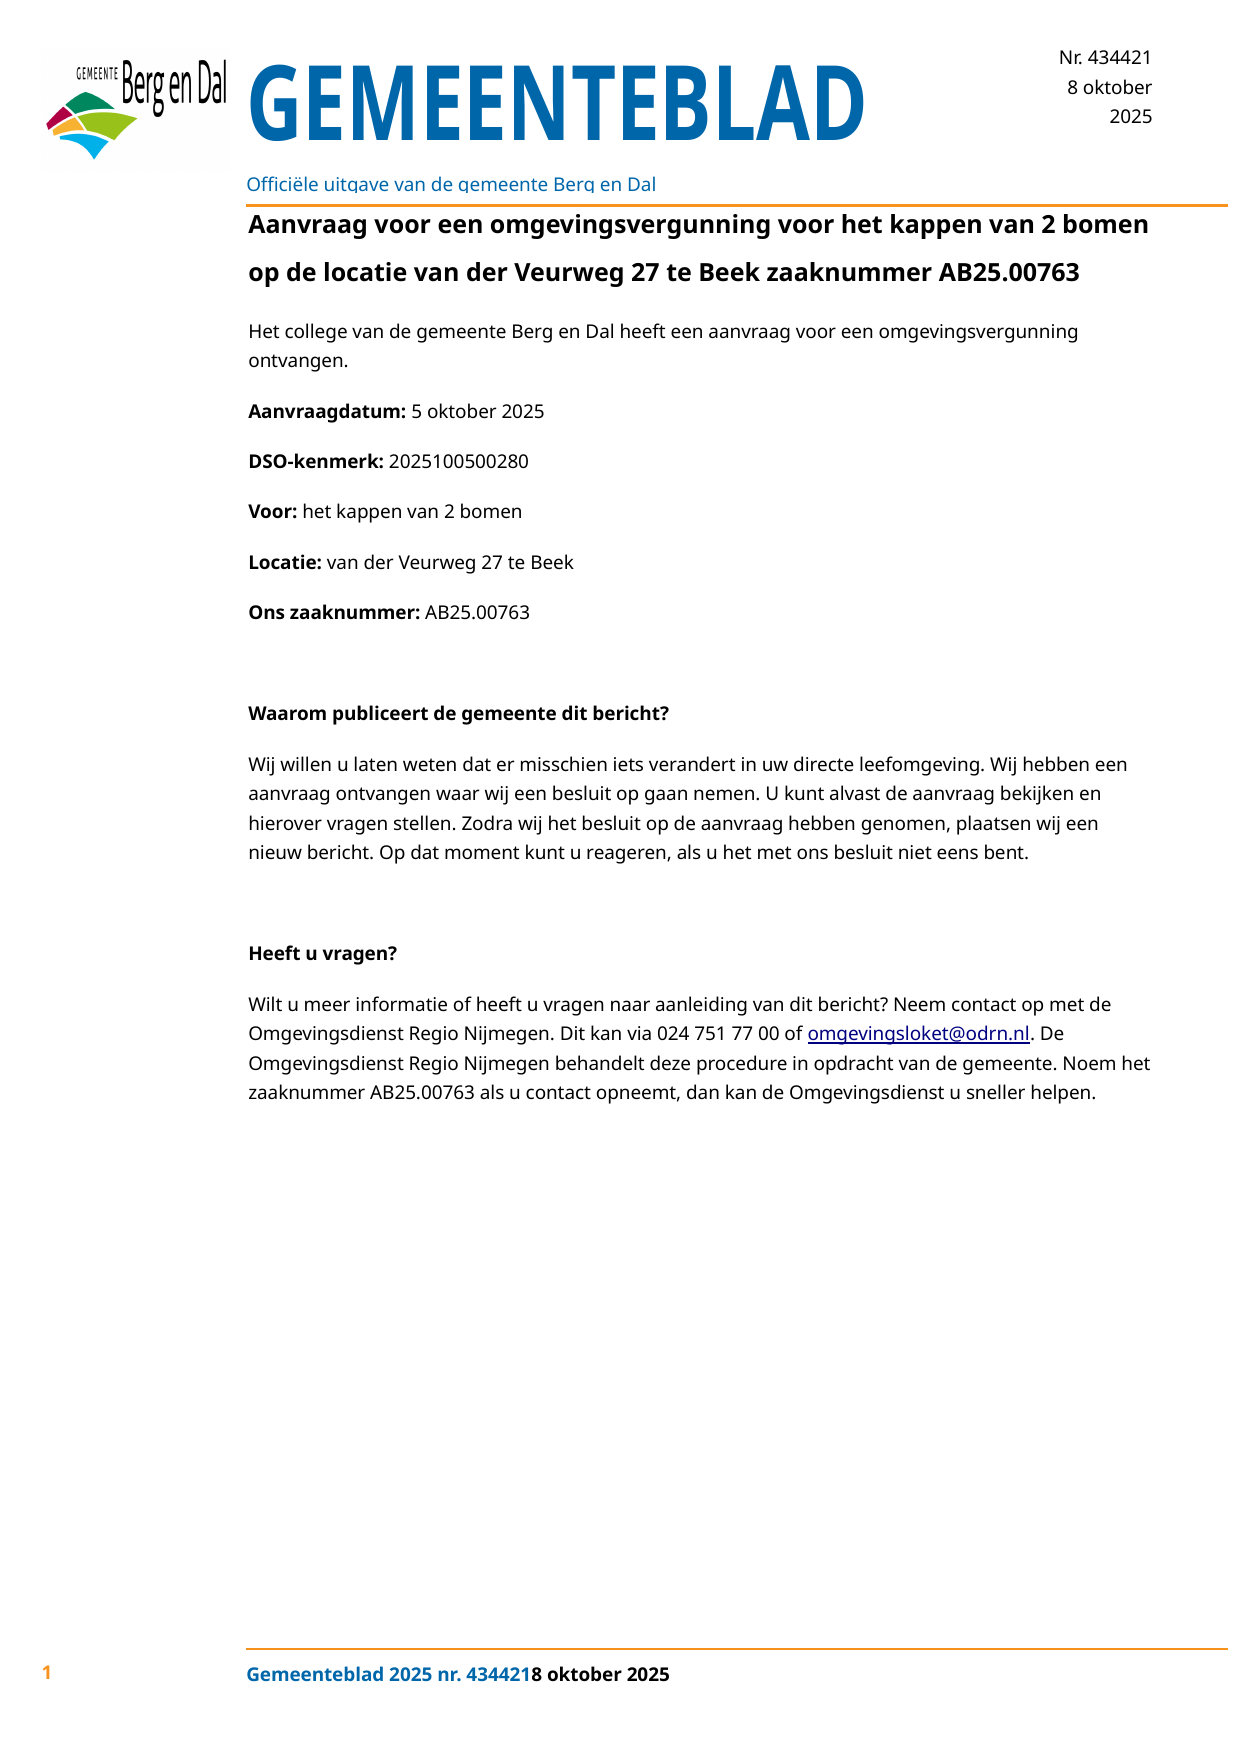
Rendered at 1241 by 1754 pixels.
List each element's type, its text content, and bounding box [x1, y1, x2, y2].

text Heeft u vragen? [248, 940, 1152, 966]
text Het college van de gemeente Berg en Dal heeft een aanvraag voor een omgevingsvergunning ontvangen. [248, 318, 1152, 373]
text Wij willen u laten weten dat er misschien iets verandert in uw directe leefomgeving. Wij hebben een aanvraag ontvangen waar wij een besluit op gaan nemen. U kunt alvast de aanvraag bekijken en hierover vragen stellen. Zodra wij het besluit op de aanvraag hebben genomen, plaatsen wij een nieuw bericht. Op dat moment kunt u reageren, als u het met ons besluit niet eens bent. [248, 751, 1152, 865]
text Wilt u meer informatie of heeft u vragen naar aanleiding van dit bericht? Neem contact op met de Omgevingsdienst Regio Nijmegen. Dit kan via 024 751 77 00 of omgevingsloket@odrn.nl. De Omgevingsdienst Regio Nijmegen behandelt deze procedure in opdracht van de gemeente. Noem het zaaknummer AB25.00763 als u contact opneemt, dan kan de Omgevingsdienst u sneller helpen. [248, 991, 1152, 1105]
text Aanvraag voor een omgevingsvergunning voor het kappen van 2 bomen op de locatie van der Veurweg 27 te Beek zaaknummer AB25.00763 [248, 207, 1152, 288]
text Aanvraagdatum: 5 oktober 2025 [248, 398, 1152, 424]
text Ons zaaknummer: AB25.00763 [248, 599, 1152, 625]
picture [41, 47, 231, 172]
text Voor: het kappen van 2 bomen [248, 499, 1152, 524]
text Waarom publiceert de gemeente dit bericht? [248, 700, 1152, 726]
text Locatie: van der Veurweg 27 te Beek [248, 549, 1152, 575]
text DSO-kenmerk: 2025100500280 [248, 448, 1152, 474]
